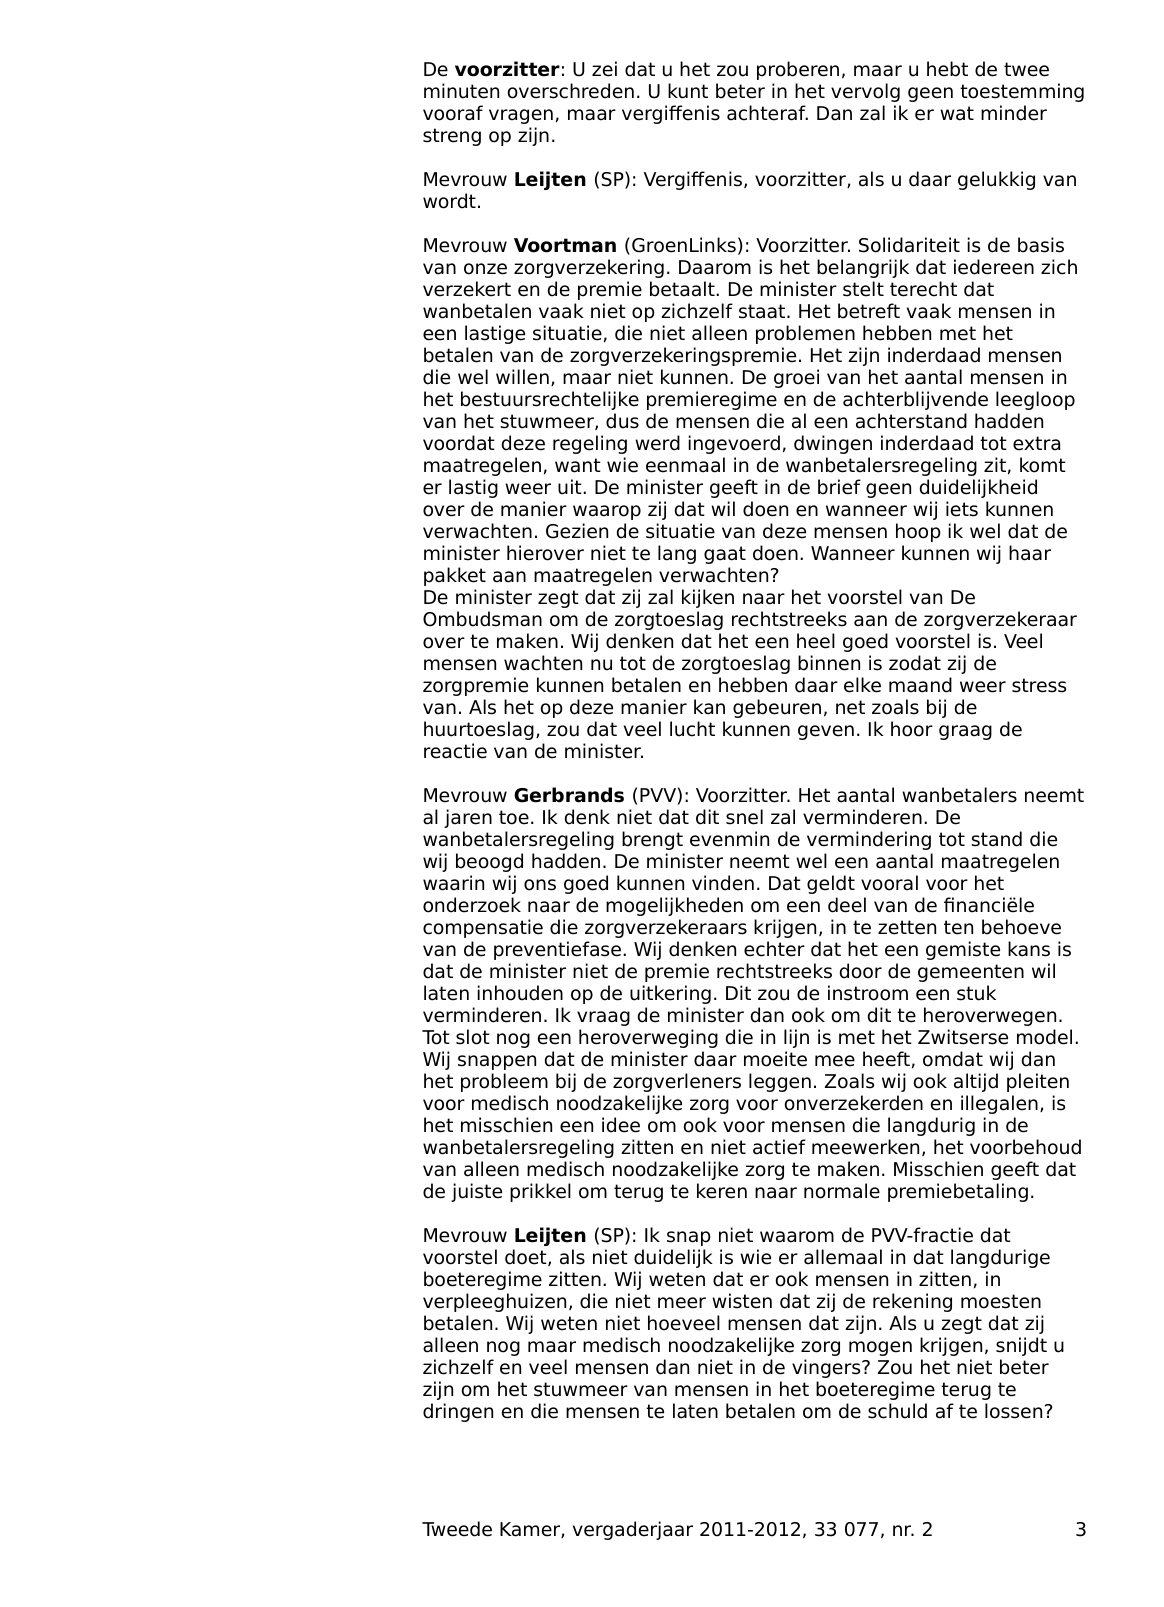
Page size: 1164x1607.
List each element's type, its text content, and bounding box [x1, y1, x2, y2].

text Mevrouw Leijten (SP): Vergiffenis, voorzitter, als u daar gelukkig van wordt. [422, 169, 1087, 213]
text Mevrouw Leijten (SP): Ik snap niet waarom de PVV-fractie dat voorstel doet, als niet duidelijk is wie er allemaal in dat langdurige boeteregime zitten. Wij weten dat er ook mensen in zitten, in verpleeghuizen, die niet meer wisten dat zij de rekening moesten betalen. Wij weten niet hoeveel mensen dat zijn. Als u zegt dat zij alleen nog maar medisch noodzakelijke zorg mogen krijgen, snijdt u zichzelf en veel mensen dan niet in de vingers? Zou het niet beter zijn om het stuwmeer van mensen in het boeteregime terug te dringen en die mensen te laten betalen om de schuld af te lossen? [422, 1225, 1087, 1423]
text Mevrouw Voortman (GroenLinks): Voorzitter. Solidariteit is de basis van onze zorgverzekering. Daarom is het belangrijk dat iedereen zich verzekert en de premie betaalt. De minister stelt terecht dat wanbetalen vaak niet op zichzelf staat. Het betreft vaak mensen in een lastige situatie, die niet alleen problemen hebben met het betalen van de zorgverzekeringspremie. Het zijn inderdaad mensen die wel willen, maar niet kunnen. De groei van het aantal mensen in het bestuursrechtelijke premieregime en de achterblijvende leegloop van het stuwmeer, dus de mensen die al een achterstand hadden voordat deze regeling werd ingevoerd, dwingen inderdaad tot extra maatregelen, want wie eenmaal in de wanbetalersregeling zit, komt er lastig weer uit. De minister geeft in de brief geen duidelijkheid over de manier waarop zij dat wil doen en wanneer wij iets kunnen verwachten. Gezien de situatie van deze mensen hoop ik wel dat de minister hierover niet te lang gaat doen. Wanneer kunnen wij haar pakket aan maatregelen verwachten? [422, 235, 1087, 587]
text De voorzitter: U zei dat u het zou proberen, maar u hebt de twee minuten overschreden. U kunt beter in het vervolg geen toestemming vooraf vragen, maar vergiffenis achteraf. Dan zal ik er wat minder streng op zijn. [422, 59, 1087, 147]
text Tot slot nog een heroverweging die in lijn is met het Zwitserse model. Wij snappen dat de minister daar moeite mee heeft, omdat wij dan het probleem bij de zorgverleners leggen. Zoals wij ook altijd pleiten voor medisch noodzakelijke zorg voor onverzekerden en illegalen, is het misschien een idee om ook voor mensen die langdurig in de wanbetalersregeling zitten en niet actief meewerken, het voorbehoud van alleen medisch noodzakelijke zorg te maken. Misschien geeft dat de juiste prikkel om terug te keren naar normale premiebetaling. [422, 1027, 1087, 1203]
text Mevrouw Gerbrands (PVV): Voorzitter. Het aantal wanbetalers neemt al jaren toe. Ik denk niet dat dit snel zal verminderen. De wanbetalersregeling brengt evenmin de vermindering tot stand die wij beoogd hadden. De minister neemt wel een aantal maatregelen waarin wij ons goed kunnen vinden. Dat geldt vooral voor het onderzoek naar de mogelijkheden om een deel van de financiële compensatie die zorgverzekeraars krijgen, in te zetten ten behoeve van de preventiefase. Wij denken echter dat het een gemiste kans is dat de minister niet de premie rechtstreeks door de gemeenten wil laten inhouden op de uitkering. Dit zou de instroom een stuk verminderen. Ik vraag de minister dan ook om dit te heroverwegen. [422, 785, 1087, 1027]
text De minister zegt dat zij zal kijken naar het voorstel van De Ombudsman om de zorgtoeslag rechtstreeks aan de zorgverzekeraar over te maken. Wij denken dat het een heel goed voorstel is. Veel mensen wachten nu tot de zorgtoeslag binnen is zodat zij de zorgpremie kunnen betalen en hebben daar elke maand weer stress van. Als het op deze manier kan gebeuren, net zoals bij de huurtoeslag, zou dat veel lucht kunnen geven. Ik hoor graag de reactie van de minister. [422, 587, 1087, 763]
